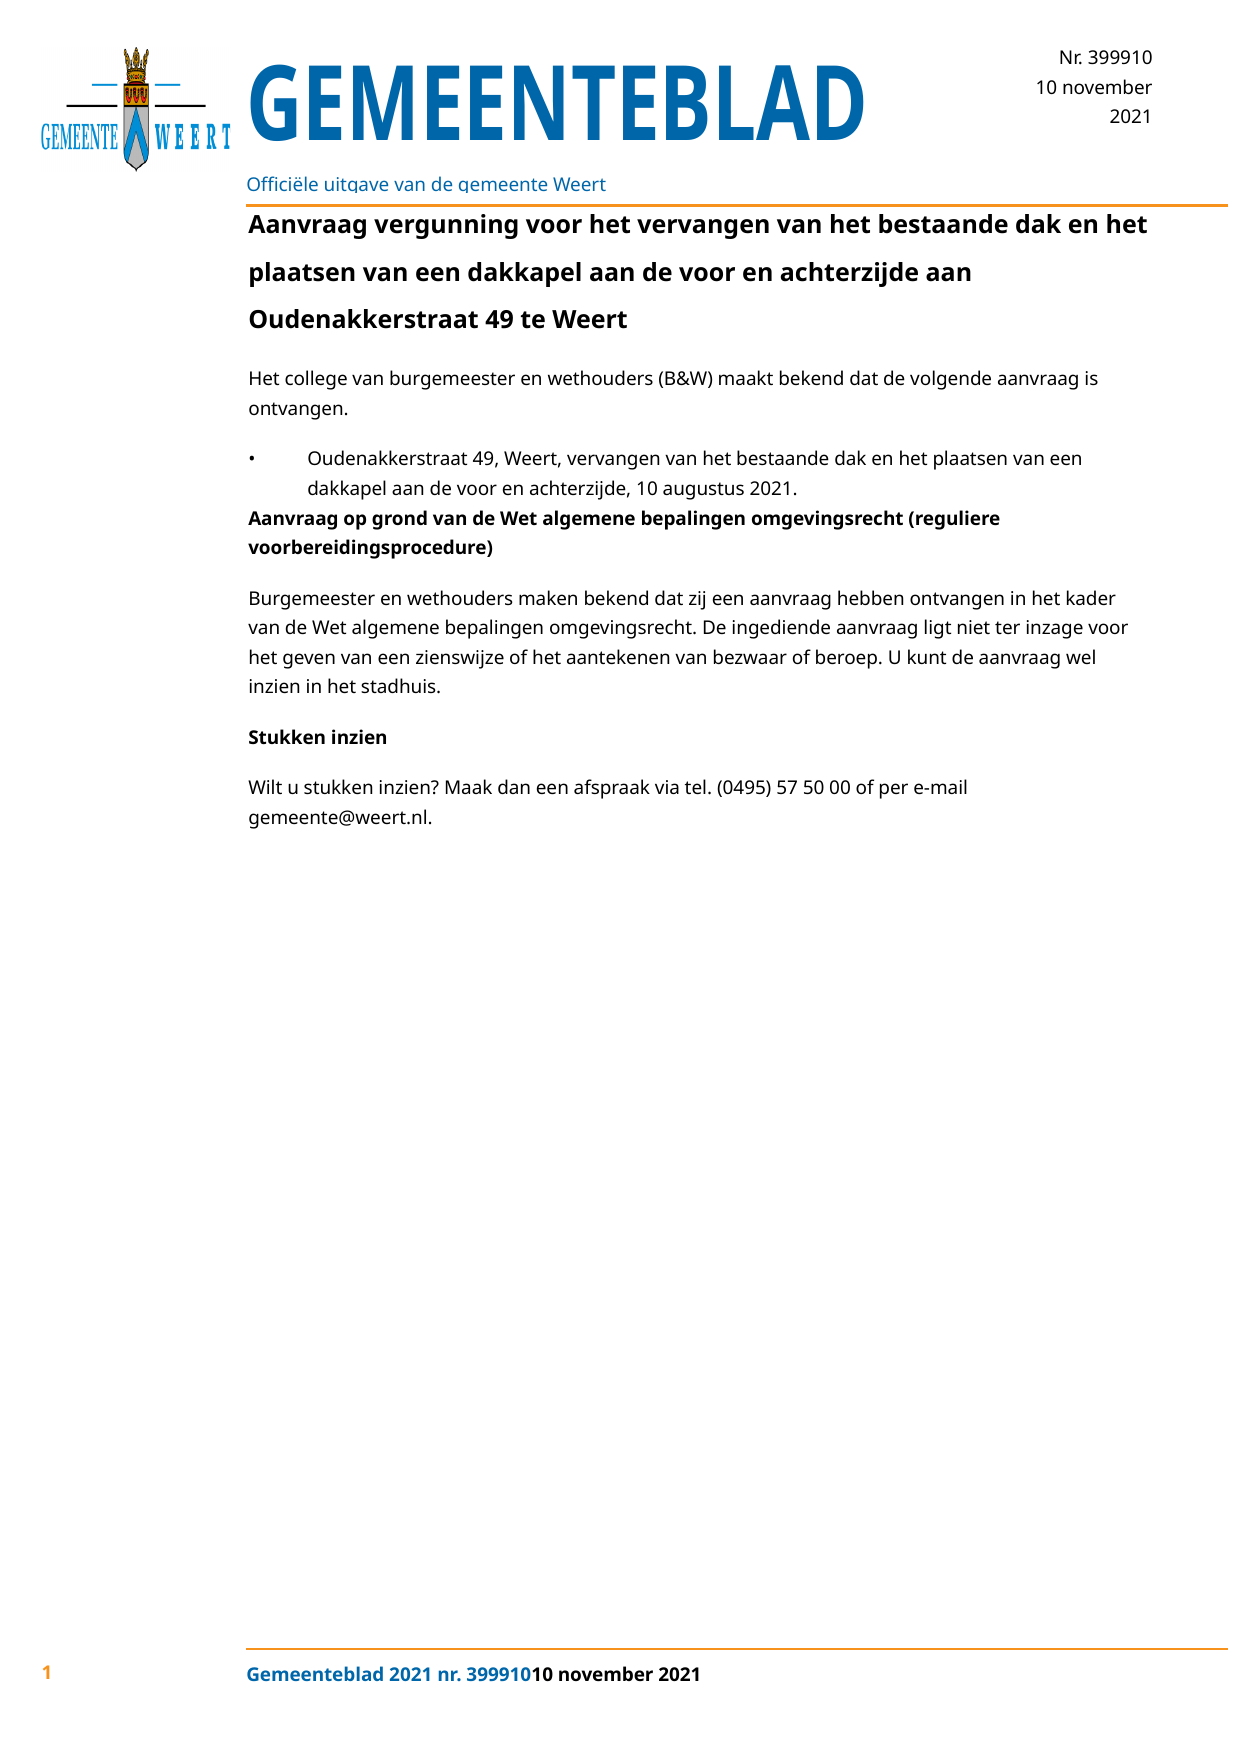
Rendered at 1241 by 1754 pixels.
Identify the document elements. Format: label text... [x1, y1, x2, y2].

text Aanvraag op grond van de Wet algemene bepalingen omgevingsrecht (reguliere voorbereidingsprocedure) [248, 505, 1152, 560]
text Aanvraag vergunning voor het vervangen van het bestaande dak en het plaatsen van een dakkapel aan de voor en achterzijde aan Oudenakkerstraat 49 te Weert [248, 207, 1152, 336]
picture [41, 47, 231, 172]
text Het college van burgemeester en wethouders (B&W) maakt bekend dat de volgende aanvraag is ontvangen. [248, 366, 1152, 421]
list Oudenakkerstraat 49, Weert, vervangen van het bestaande dak en het plaatsen van een dakkapel aan de voor en achterzijde, 10 augustus 2021. [248, 446, 1152, 501]
text Burgemeester en wethouders maken bekend dat zij een aanvraag hebben ontvangen in het kader van de Wet algemene bepalingen omgevingsrecht. De ingediende aanvraag ligt niet ter inzage voor het geven van een zienswijze of het aantekenen van bezwaar of beroep. U kunt de aanvraag wel inzien in het stadhuis. [248, 585, 1152, 699]
text Stukken inzien [248, 724, 1152, 749]
text Wilt u stukken inzien? Maak dan een afspraak via tel. (0495) 57 50 00 of per e-mail gemeente@weert.nl. [248, 774, 1152, 829]
